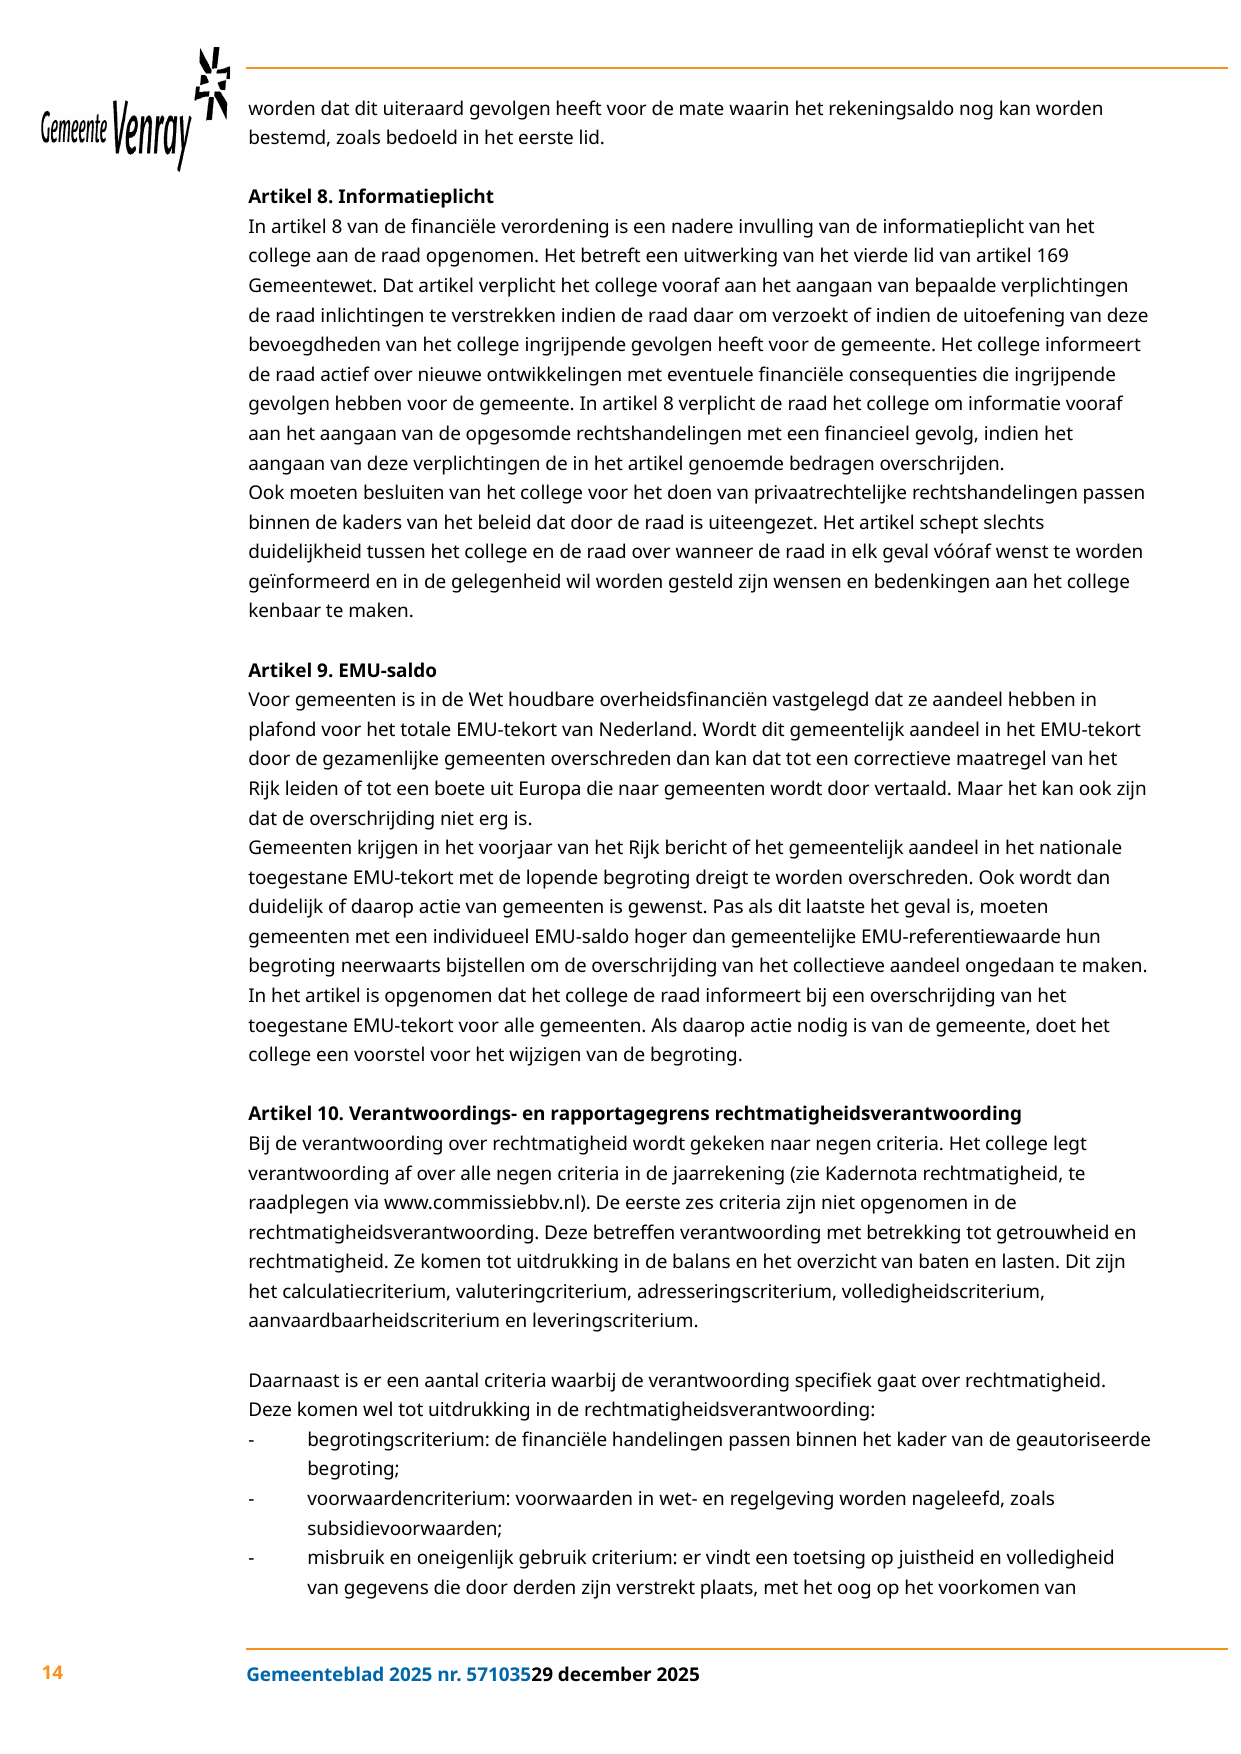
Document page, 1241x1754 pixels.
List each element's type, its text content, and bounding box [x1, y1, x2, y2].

list voorwaardencriterium: voorwaarden in wet- en regelgeving worden nageleefd, zoals subsidievoorwaarden; [248, 1485, 1152, 1541]
picture [41, 47, 231, 172]
text Bij de verantwoording over rechtmatigheid wordt gekeken naar negen criteria. Het college legt verantwoording af over alle negen criteria in de jaarrekening (zie Kadernota rechtmatigheid, te raadplegen via www.commissiebbv.nl). De eerste zes criteria zijn niet opgenomen in de rechtmatigheidsverantwoording. Deze betreffen verantwoording met betrekking tot getrouwheid en rechtmatigheid. Ze komen tot uitdrukking in de balans en het overzicht van baten en lasten. Dit zijn het calculatiecriterium, valuteringcriterium, adresseringscriterium, volledigheidscriterium, aanvaardbaarheidscriterium en leveringscriterium. [248, 1130, 1152, 1333]
text Artikel 8. Informatieplicht [248, 183, 1152, 209]
list begrotingscriterium: de financiële handelingen passen binnen het kader van de geautoriseerde begroting; [248, 1426, 1152, 1481]
text Artikel 9. EMU-saldo [248, 657, 1152, 683]
text Daarnaast is er een aantal criteria waarbij de verantwoording specifiek gaat over rechtmatigheid. Deze komen wel tot uitdrukking in de rechtmatigheidsverantwoording: [248, 1367, 1152, 1422]
text Gemeenten krijgen in het voorjaar van het Rijk bericht of het gemeentelijk aandeel in het nationale toegestane EMU-tekort met de lopende begroting dreigt te worden overschreden. Ook wordt dan duidelijk of daarop actie van gemeenten is gewenst. Pas als dit laatste het geval is, moeten gemeenten met een individueel EMU-saldo hoger dan gemeentelijke EMU-referentiewaarde hun begroting neerwaarts bijstellen om de overschrijding van het collectieve aandeel ongedaan te maken. [248, 834, 1152, 978]
list misbruik en oneigenlijk gebruik criterium: er vindt een toetsing op juistheid en volledigheid van gegevens die door derden zijn verstrekt plaats, met het oog op het voorkomen van [248, 1544, 1152, 1600]
text Ook moeten besluiten van het college voor het doen van privaatrechtelijke rechtshandelingen passen binnen de kaders van het beleid dat door de raad is uiteengezet. Het artikel schept slechts duidelijkheid tussen het college en de raad over wanneer de raad in elk geval vóóraf wenst te worden geïnformeerd en in de gelegenheid wil worden gesteld zijn wensen en bedenkingen aan het college kenbaar te maken. [248, 479, 1152, 623]
text In het artikel is opgenomen dat het college de raad informeert bij een overschrijding van het toegestane EMU-tekort voor alle gemeenten. Als daarop actie nodig is van de gemeente, doet het college een voorstel voor het wijzigen van de begroting. [248, 982, 1152, 1067]
text Artikel 10. Verantwoordings- en rapportagegrens rechtmatigheidsverantwoording [248, 1101, 1152, 1126]
text worden dat dit uiteraard gevolgen heeft voor de mate waarin het rekeningsaldo nog kan worden bestemd, zoals bedoeld in het eerste lid. [248, 95, 1152, 150]
text In artikel 8 van de financiële verordening is een nadere invulling van de informatieplicht van het college aan de raad opgenomen. Het betreft een uitwerking van het vierde lid van artikel 169 Gemeentewet. Dat artikel verplicht het college vooraf aan het aangaan van bepaalde verplichtingen de raad inlichtingen te verstrekken indien de raad daar om verzoekt of indien de uitoefening van deze bevoegdheden van het college ingrijpende gevolgen heeft voor de gemeente. Het college informeert de raad actief over nieuwe ontwikkelingen met eventuele financiële consequenties die ingrijpende gevolgen hebben voor de gemeente. In artikel 8 verplicht de raad het college om informatie vooraf aan het aangaan van de opgesomde rechtshandelingen met een financieel gevolg, indien het aangaan van deze verplichtingen de in het artikel genoemde bedragen overschrijden. [248, 213, 1152, 476]
text Voor gemeenten is in de Wet houdbare overheidsfinanciën vastgelegd dat ze aandeel hebben in plafond voor het totale EMU-tekort van Nederland. Wordt dit gemeentelijk aandeel in het EMU-tekort door de gezamenlijke gemeenten overschreden dan kan dat tot een correctieve maatregel van het Rijk leiden of tot een boete uit Europa die naar gemeenten wordt door vertaald. Maar het kan ook zijn dat de overschrijding niet erg is. [248, 686, 1152, 831]
